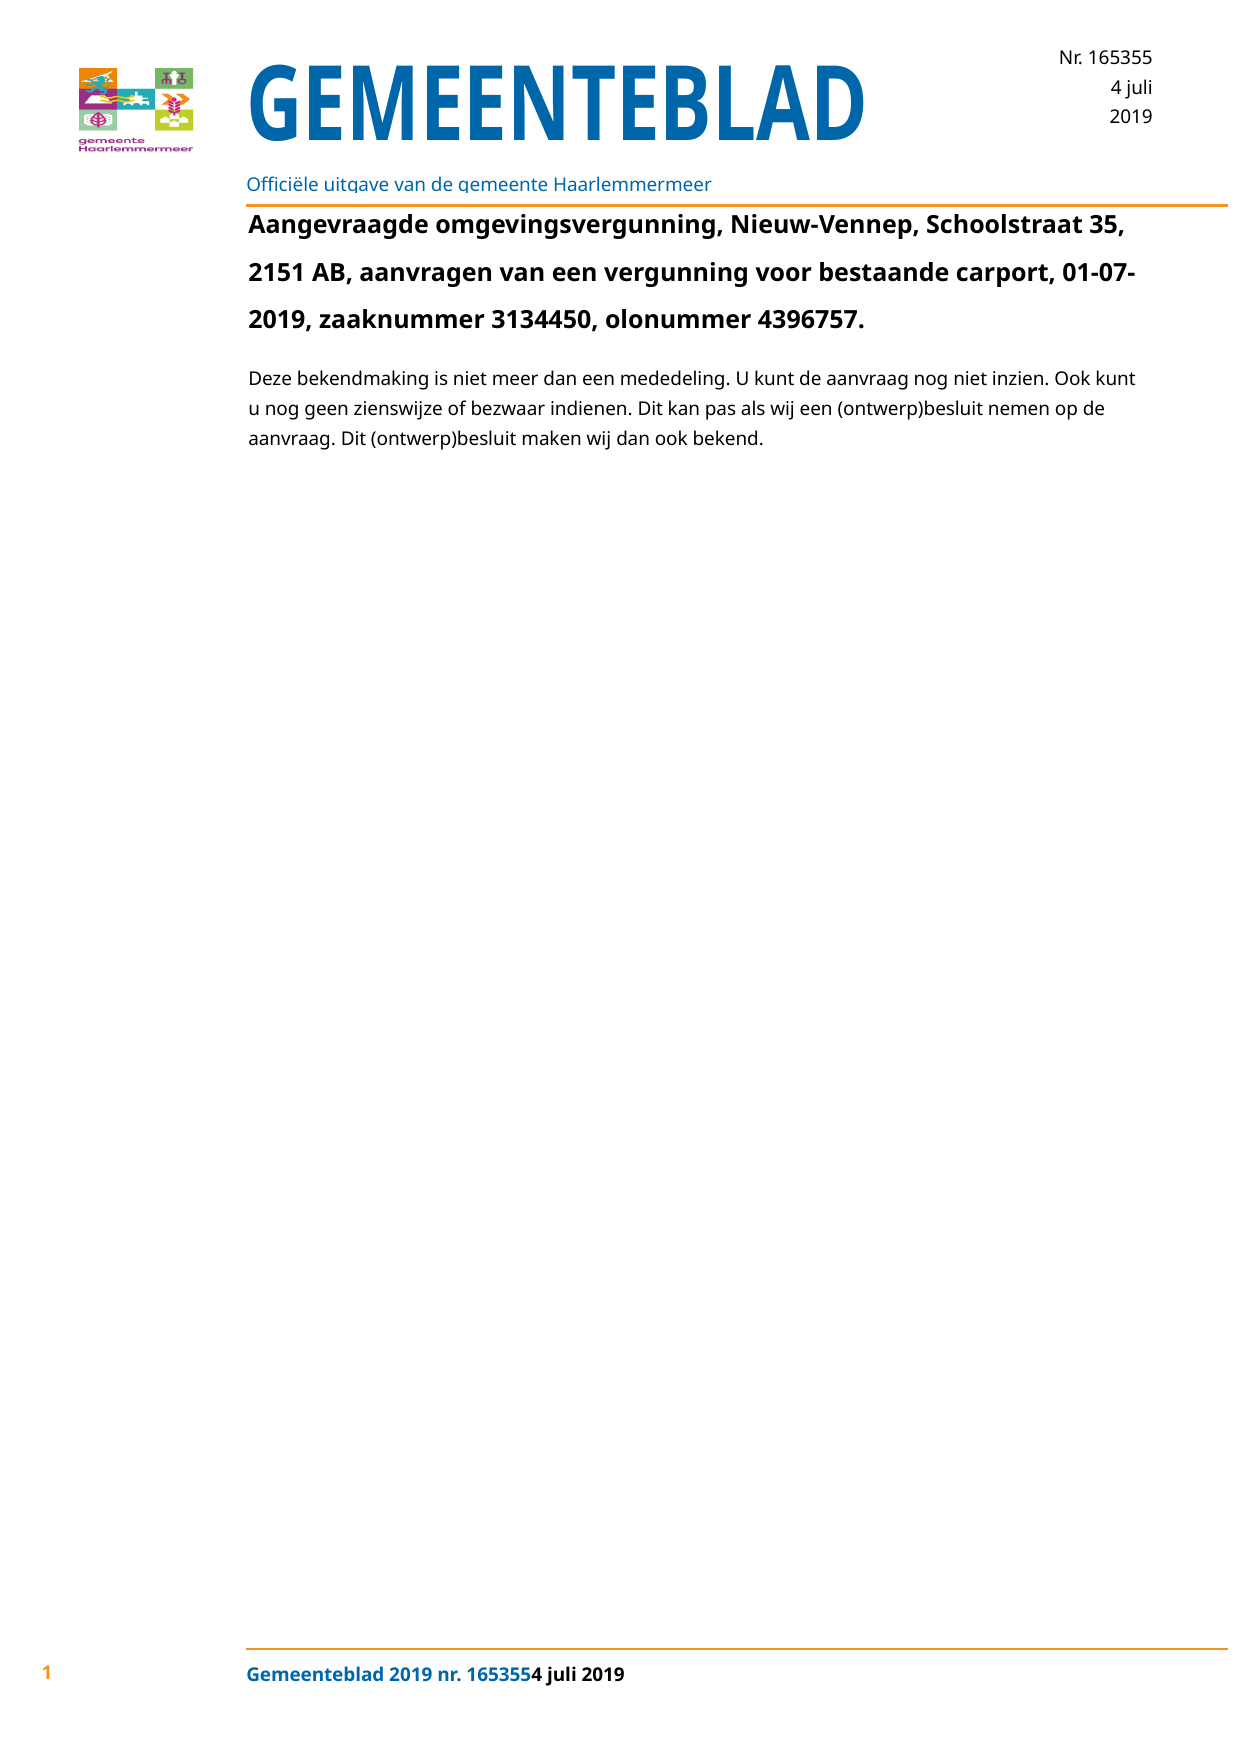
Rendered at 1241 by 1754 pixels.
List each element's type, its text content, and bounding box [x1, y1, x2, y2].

text Deze bekendmaking is niet meer dan een mededeling. U kunt de aanvraag nog niet inzien. Ook kunt u nog geen zienswijze of bezwaar indienen. Dit kan pas als wij een (ontwerp)besluit nemen op de aanvraag. Dit (ontwerp)besluit maken wij dan ook bekend. [248, 366, 1152, 450]
text Aangevraagde omgevingsvergunning, Nieuw-Vennep, Schoolstraat 35, 2151 AB, aanvragen van een vergunning voor bestaande carport, 01-07-2019, zaaknummer 3134450, olonummer 4396757. [248, 207, 1152, 336]
picture [41, 47, 231, 172]
